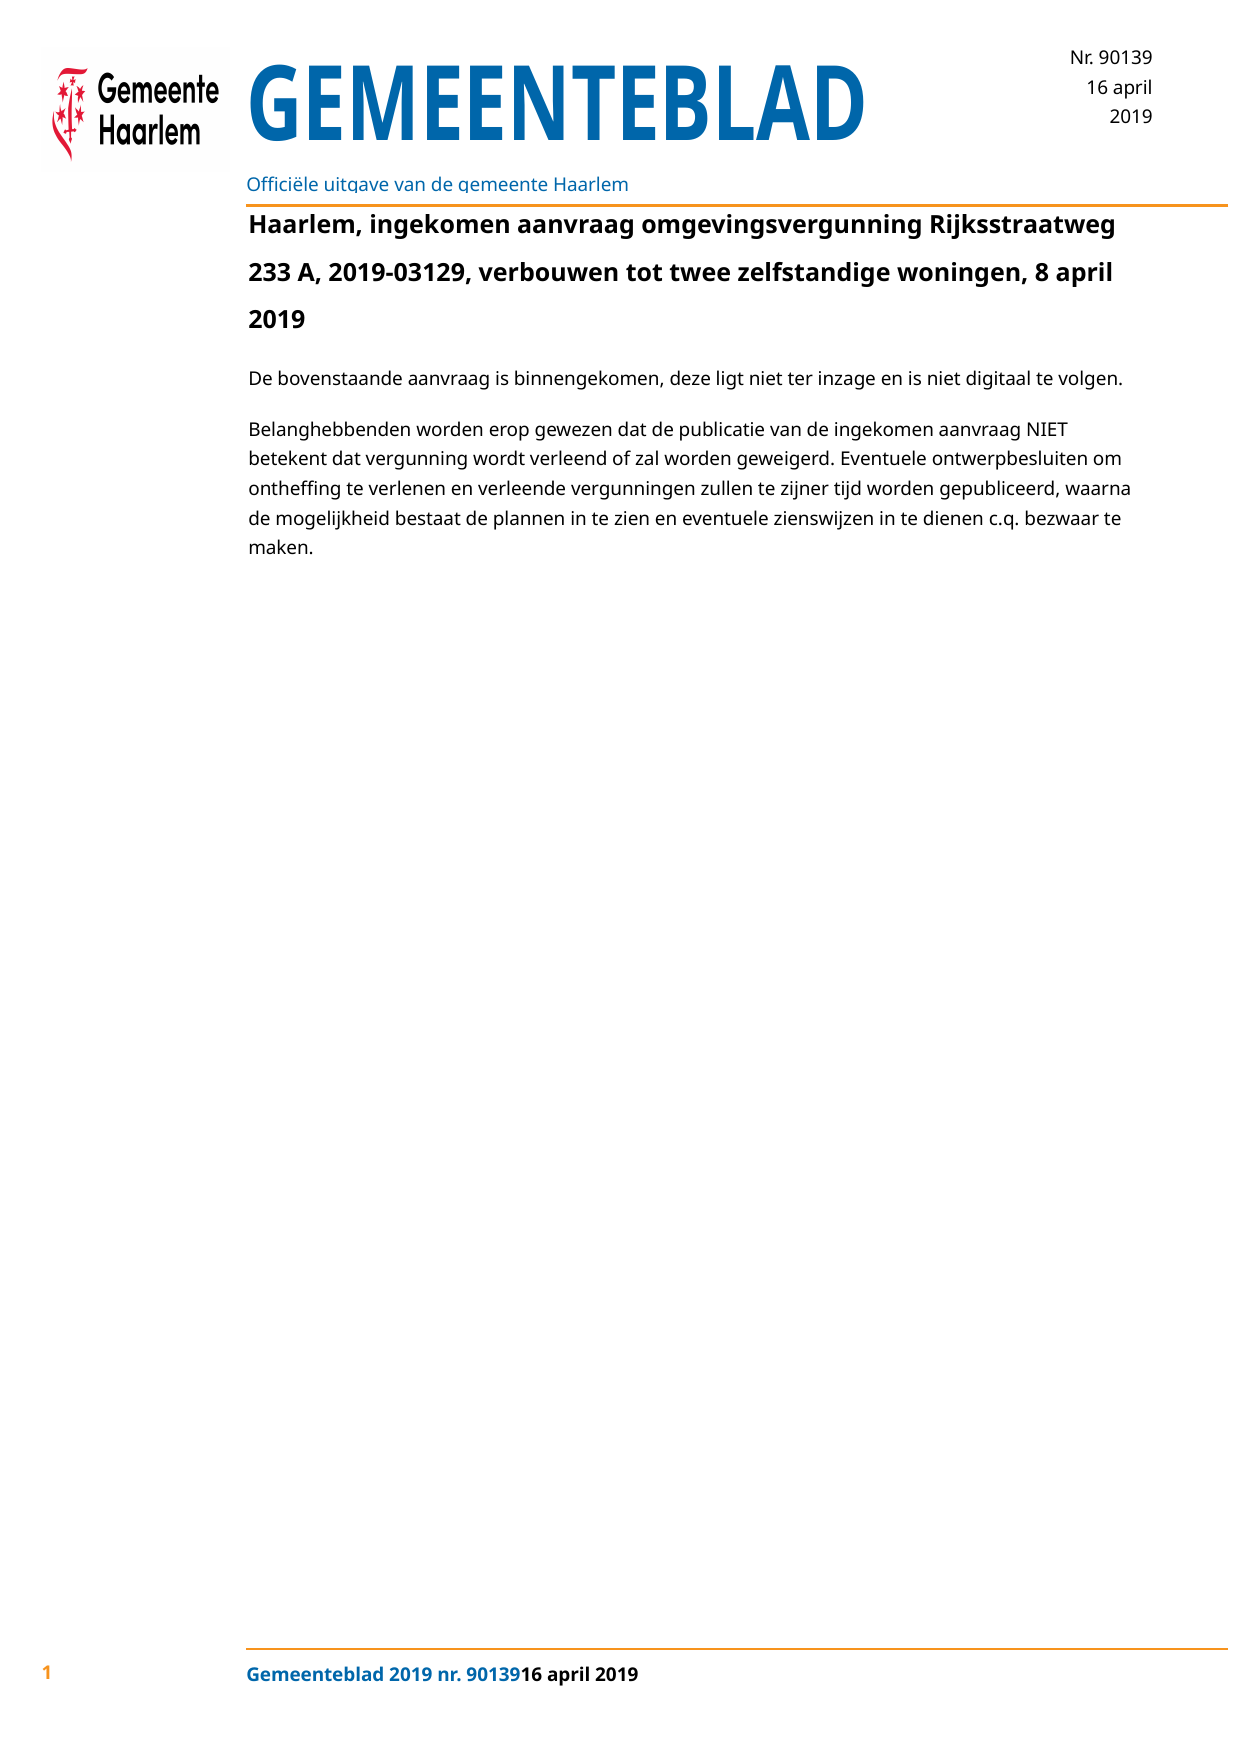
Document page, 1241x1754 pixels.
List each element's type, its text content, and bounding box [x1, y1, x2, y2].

text De bovenstaande aanvraag is binnengekomen, deze ligt niet ter inzage en is niet digitaal te volgen. [248, 366, 1152, 391]
text Haarlem, ingekomen aanvraag omgevingsvergunning Rijksstraatweg 233 A, 2019-03129, verbouwen tot twee zelfstandige woningen, 8 april 2019 [248, 207, 1152, 336]
picture [41, 47, 231, 172]
text Belanghebbenden worden erop gewezen dat de publicatie van de ingekomen aanvraag NIET betekent dat vergunning wordt verleend of zal worden geweigerd. Eventuele ontwerpbesluiten om ontheffing te verlenen en verleende vergunningen zullen te zijner tijd worden gepubliceerd, waarna de mogelijkheid bestaat de plannen in te zien en eventuele zienswijzen in te dienen c.q. bezwaar te maken. [248, 416, 1152, 560]
